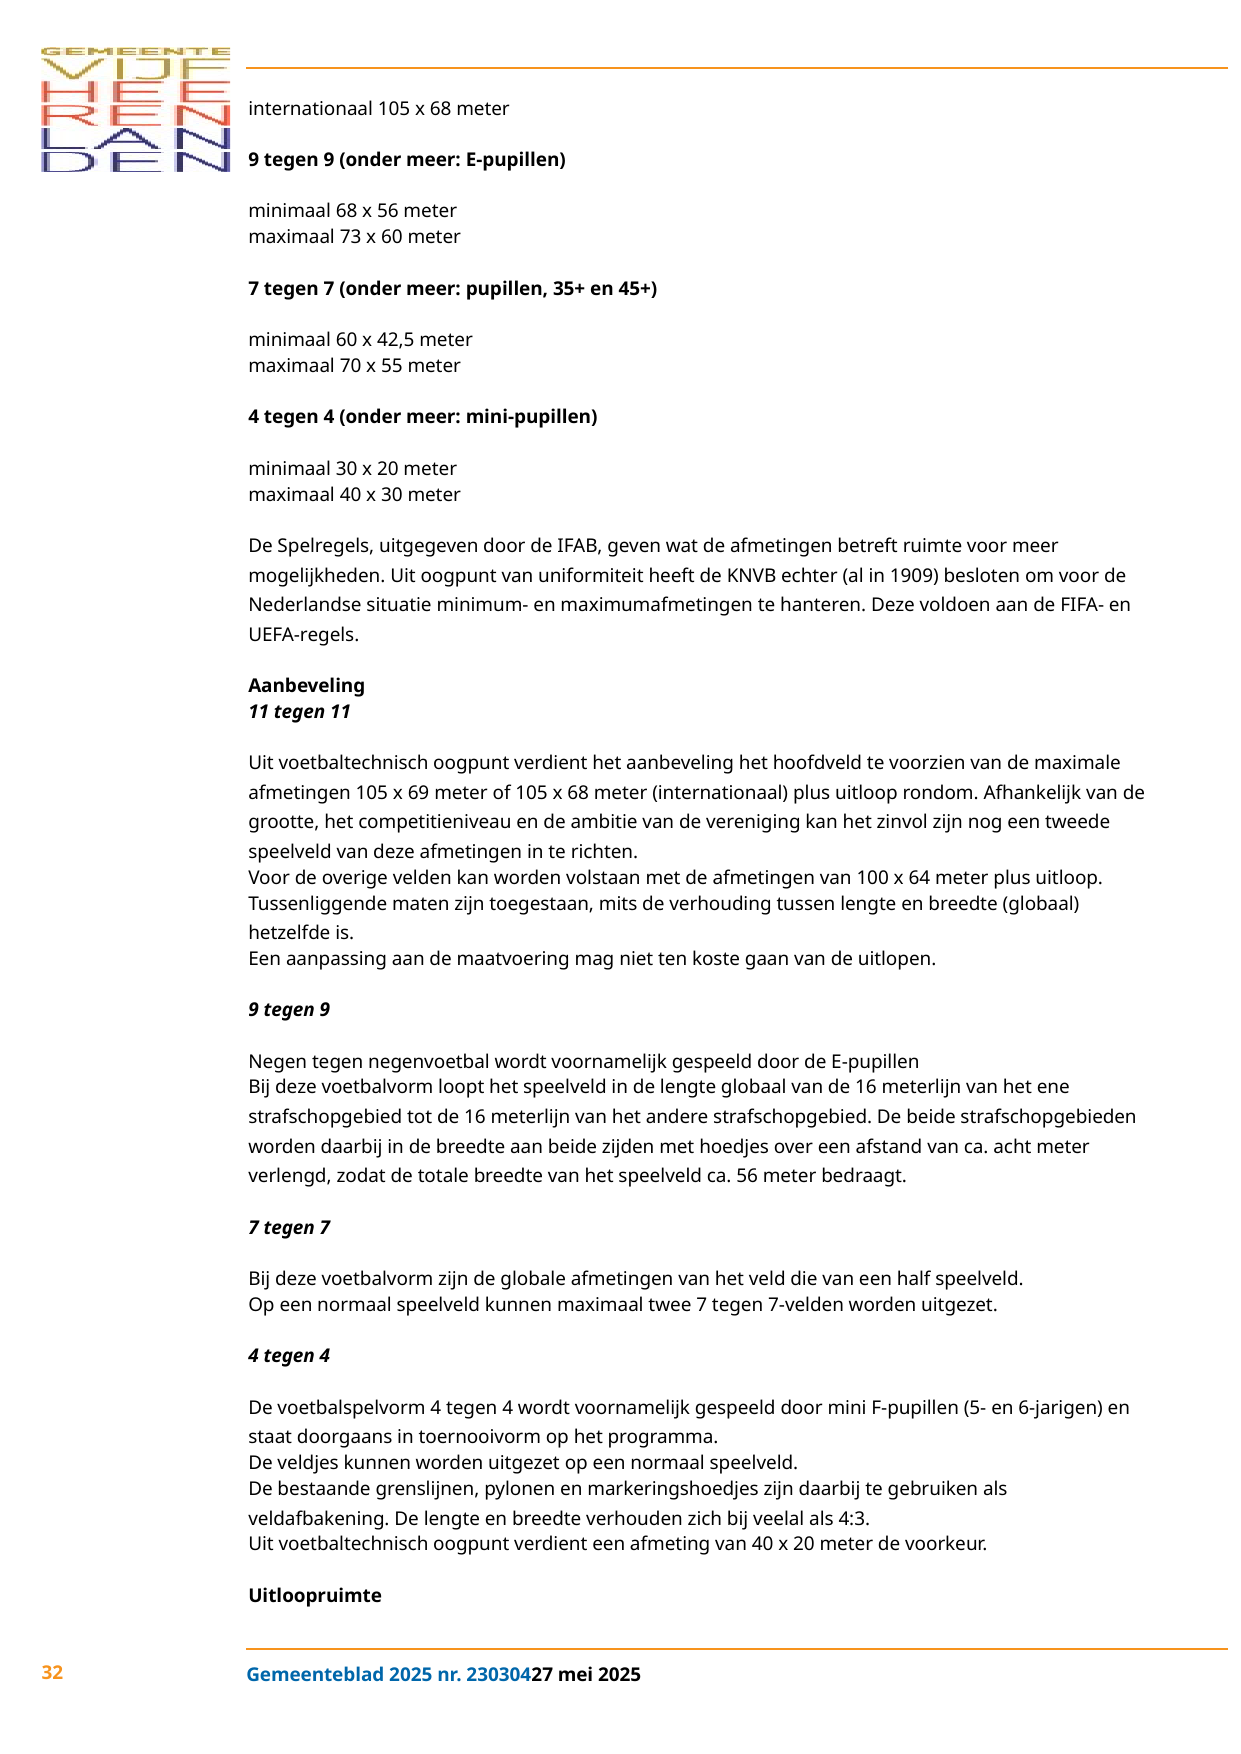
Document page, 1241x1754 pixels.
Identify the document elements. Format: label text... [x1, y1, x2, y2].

table_cell [248, 1240, 1152, 1265]
table_cell Uitloopruimte [248, 1582, 1152, 1608]
table_cell De Spelregels, uitgegeven door de IFAB, geven wat de afmetingen betreft ruimte voor meer mogelijkheden. Uit oogpunt van uniformiteit heeft de KNVB echter (al in 1909) besloten om voor de Nederlandse situatie minimum- en maximumafmetingen te hanteren. Deze voldoen aan de FIFA- en UEFA-regels. [248, 532, 1152, 647]
table_cell 9 tegen 9 (onder meer: E-pupillen) [248, 146, 1152, 172]
table_cell maximaal 70 x 55 meter [248, 352, 1152, 378]
table_cell minimaal 60 x 42,5 meter [248, 326, 1152, 352]
table_cell Tussenliggende maten zijn toegestaan, mits de verhouding tussen lengte en breedte (globaal) hetzelfde is. [248, 890, 1152, 945]
table_cell 4 tegen 4 [248, 1343, 1152, 1368]
table_cell [248, 172, 1152, 198]
table_cell [248, 1556, 1152, 1582]
table_cell maximaal 73 x 60 meter [248, 224, 1152, 249]
table_cell 9 tegen 9 [248, 997, 1152, 1022]
table_cell Uit voetbaltechnisch oogpunt verdient het aanbeveling het hoofdveld te voorzien van de maximale afmetingen 105 x 69 meter of 105 x 68 meter (internationaal) plus uitloop rondom. Afhankelijk van de grootte, het competitieniveau en de ambitie van de vereniging kan het zinvol zijn nog een tweede speelveld van deze afmetingen in te richten. [248, 750, 1152, 864]
table_cell De voetbalspelvorm 4 tegen 4 wordt voornamelijk gespeeld door mini F-pupillen (5- en 6-jarigen) en staat doorgaans in toernooivorm op het programma. [248, 1394, 1152, 1449]
table_cell [248, 1022, 1152, 1048]
table_cell [248, 971, 1152, 997]
table_cell [248, 1317, 1152, 1343]
table_cell [248, 506, 1152, 532]
table_cell De bestaande grenslijnen, pylonen en markeringshoedjes zijn daarbij te gebruiken als veldafbakening. De lengte en breedte verhouden zich bij veelal als 4:3. [248, 1475, 1152, 1530]
table_cell [248, 1368, 1152, 1394]
table_cell [248, 647, 1152, 672]
table_cell Bij deze voetbalvorm zijn de globale afmetingen van het veld die van een half speelveld. [248, 1265, 1152, 1291]
table_cell Bij deze voetbalvorm loopt het speelveld in de lengte globaal van de 16 meterlijn van het ene strafschopgebied tot de 16 meterlijn van het andere strafschopgebied. De beide strafschopgebieden worden daarbij in de breedte aan beide zijden met hoedjes over een afstand van ca. acht meter verlengd, zodat de totale breedte van het speelveld ca. 56 meter bedraagt. [248, 1074, 1152, 1188]
table_cell 11 tegen 11 [248, 698, 1152, 724]
table_cell 7 tegen 7 [248, 1214, 1152, 1240]
table_cell Een aanpassing aan de maatvoering mag niet ten koste gaan van de uitlopen. [248, 945, 1152, 971]
table_cell 4 tegen 4 (onder meer: mini-pupillen) [248, 404, 1152, 429]
table_cell minimaal 68 x 56 meter [248, 198, 1152, 223]
table_cell [248, 724, 1152, 749]
table_cell maximaal 40 x 30 meter [248, 481, 1152, 506]
table_cell Uit voetbaltechnisch oogpunt verdient een afmeting van 40 x 20 meter de voorkeur. [248, 1530, 1152, 1556]
table_cell [248, 1188, 1152, 1214]
table_cell De veldjes kunnen worden uitgezet op een normaal speelveld. [248, 1449, 1152, 1475]
table_cell Op een normaal speelveld kunnen maximaal twee 7 tegen 7-velden worden uitgezet. [248, 1291, 1152, 1317]
table_cell internationaal 105 x 68 meter [248, 95, 1152, 121]
picture [41, 47, 231, 172]
table_cell [248, 429, 1152, 455]
table_cell Voor de overige velden kan worden volstaan met de afmetingen van 100 x 64 meter plus uitloop. [248, 864, 1152, 890]
table_cell [248, 378, 1152, 403]
table_cell [248, 121, 1152, 146]
table_cell [248, 249, 1152, 275]
table_cell Negen tegen negenvoetbal wordt voornamelijk gespeeld door de E-pupillen [248, 1048, 1152, 1074]
table_cell [248, 301, 1152, 326]
table_cell 7 tegen 7 (onder meer: pupillen, 35+ en 45+) [248, 275, 1152, 301]
table_cell Aanbeveling [248, 673, 1152, 698]
table_cell minimaal 30 x 20 meter [248, 455, 1152, 481]
